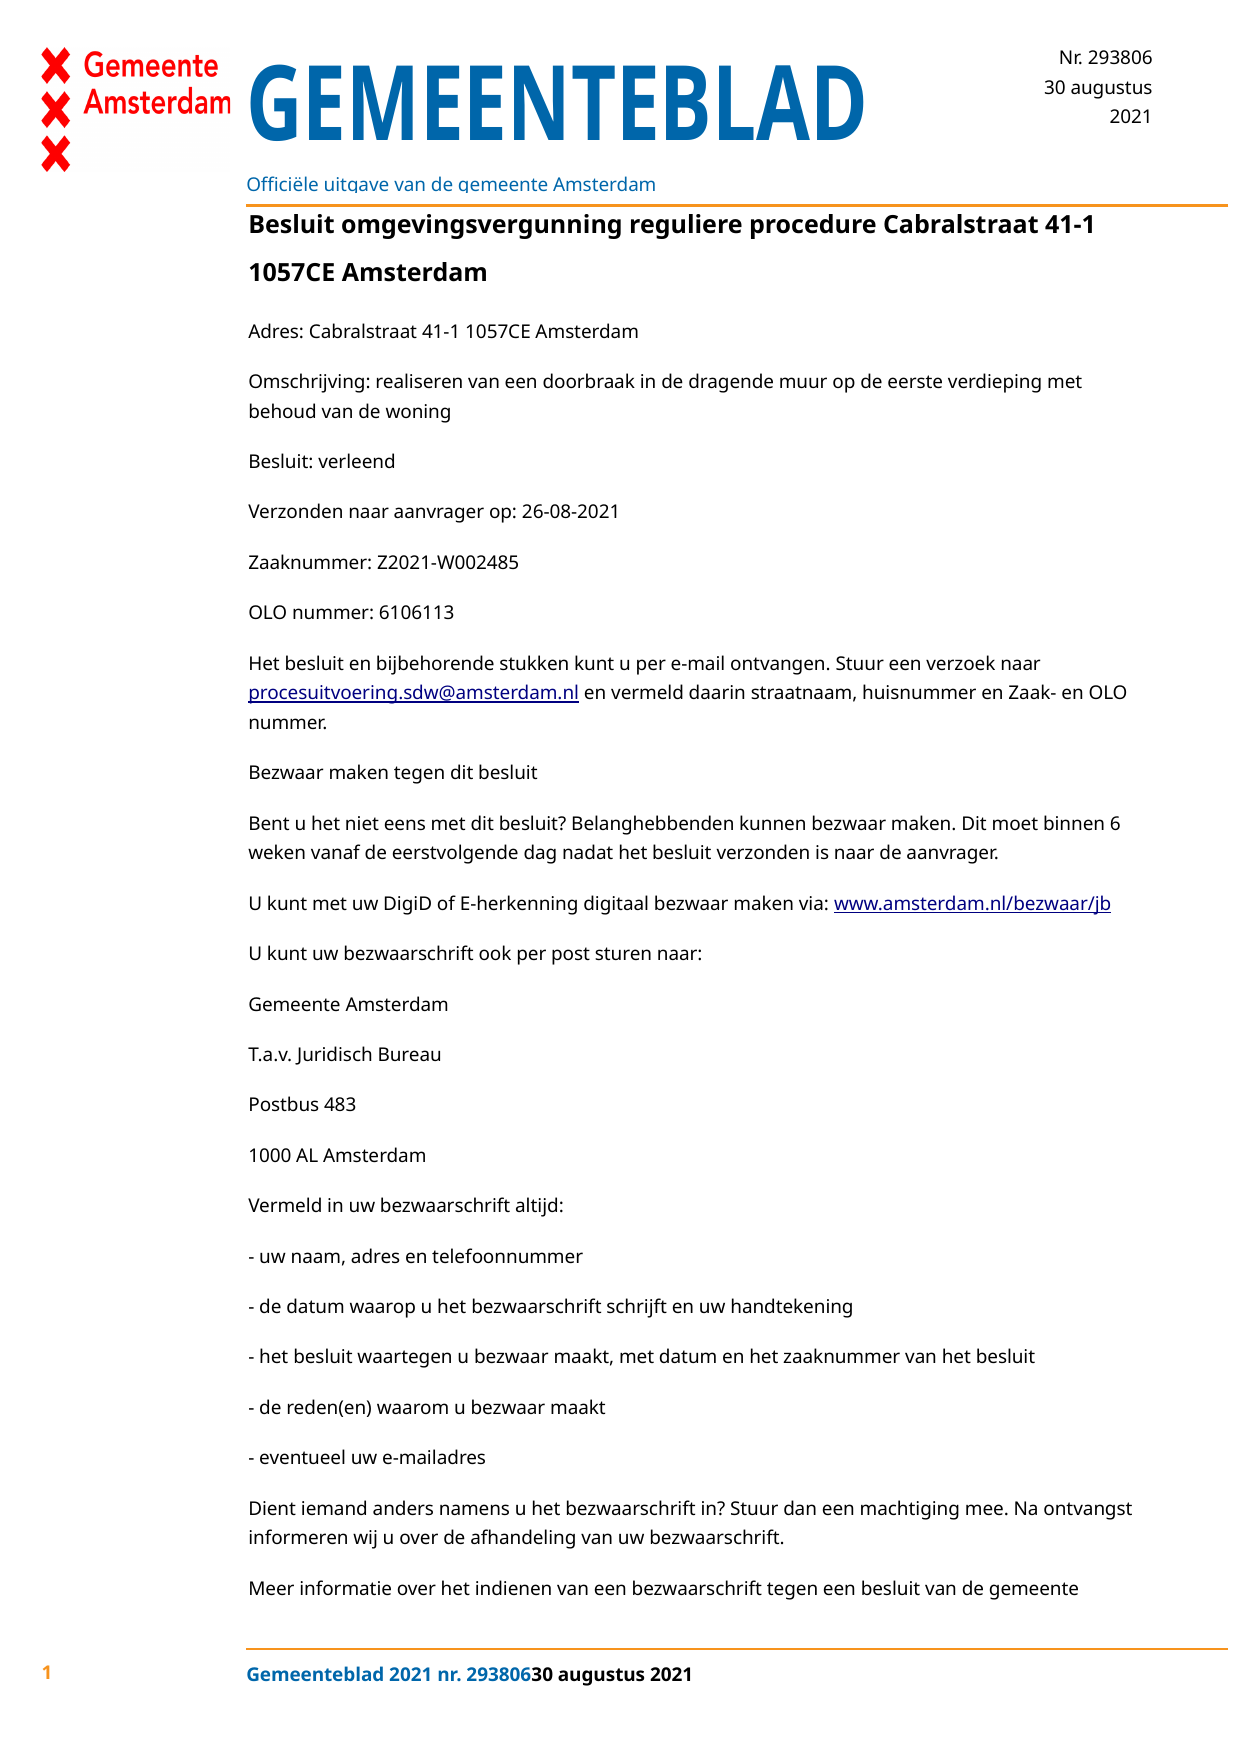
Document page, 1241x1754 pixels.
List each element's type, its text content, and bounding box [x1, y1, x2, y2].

text Besluit: verleend [248, 448, 1152, 474]
text Postbus 483 [248, 1092, 1152, 1117]
text 1000 AL Amsterdam [248, 1142, 1152, 1168]
text Het besluit en bijbehorende stukken kunt u per e-mail ontvangen. Stuur een verzoek naar procesuitvoering.sdw@amsterdam.nl en vermeld daarin straatnaam, huisnummer en Zaak- en OLO nummer. [248, 650, 1152, 735]
text Vermeld in uw bezwaarschrift altijd: [248, 1192, 1152, 1218]
text Meer informatie over het indienen van een bezwaarschrift tegen een besluit van de gemeente [248, 1575, 1152, 1601]
text T.a.v. Juridisch Bureau [248, 1041, 1152, 1067]
picture [41, 47, 231, 172]
text - de datum waarop u het bezwaarschrift schrijft en uw handtekening [248, 1293, 1152, 1319]
text OLO nummer: 6106113 [248, 599, 1152, 625]
text Dient iemand anders namens u het bezwaarschrift in? Stuur dan een machtiging mee. Na ontvangst informeren wij u over de afhandeling van uw bezwaarschrift. [248, 1495, 1152, 1550]
text Zaaknummer: Z2021-W002485 [248, 549, 1152, 575]
text - het besluit waartegen u bezwaar maakt, met datum en het zaaknummer van het besluit [248, 1344, 1152, 1369]
text Bezwaar maken tegen dit besluit [248, 759, 1152, 785]
text Verzonden naar aanvrager op: 26-08-2021 [248, 499, 1152, 524]
text Omschrijving: realiseren van een doorbraak in de dragende muur op de eerste verdieping met behoud van de woning [248, 368, 1152, 424]
text Adres: Cabralstraat 41-1 1057CE Amsterdam [248, 318, 1152, 344]
text - eventueel uw e-mailadres [248, 1444, 1152, 1470]
text U kunt uw bezwaarschrift ook per post sturen naar: [248, 940, 1152, 966]
text - de reden(en) waarom u bezwaar maakt [248, 1394, 1152, 1420]
text - uw naam, adres en telefoonnummer [248, 1243, 1152, 1269]
text U kunt met uw DigiD of E-herkenning digitaal bezwaar maken via: www.amsterdam.nl/bezwaar/jb [248, 890, 1152, 916]
text Besluit omgevingsvergunning reguliere procedure Cabralstraat 41-1 1057CE Amsterdam [248, 207, 1152, 288]
text Bent u het niet eens met dit besluit? Belanghebbenden kunnen bezwaar maken. Dit moet binnen 6 weken vanaf de eerstvolgende dag nadat het besluit verzonden is naar de aanvrager. [248, 810, 1152, 865]
text Gemeente Amsterdam [248, 991, 1152, 1017]
